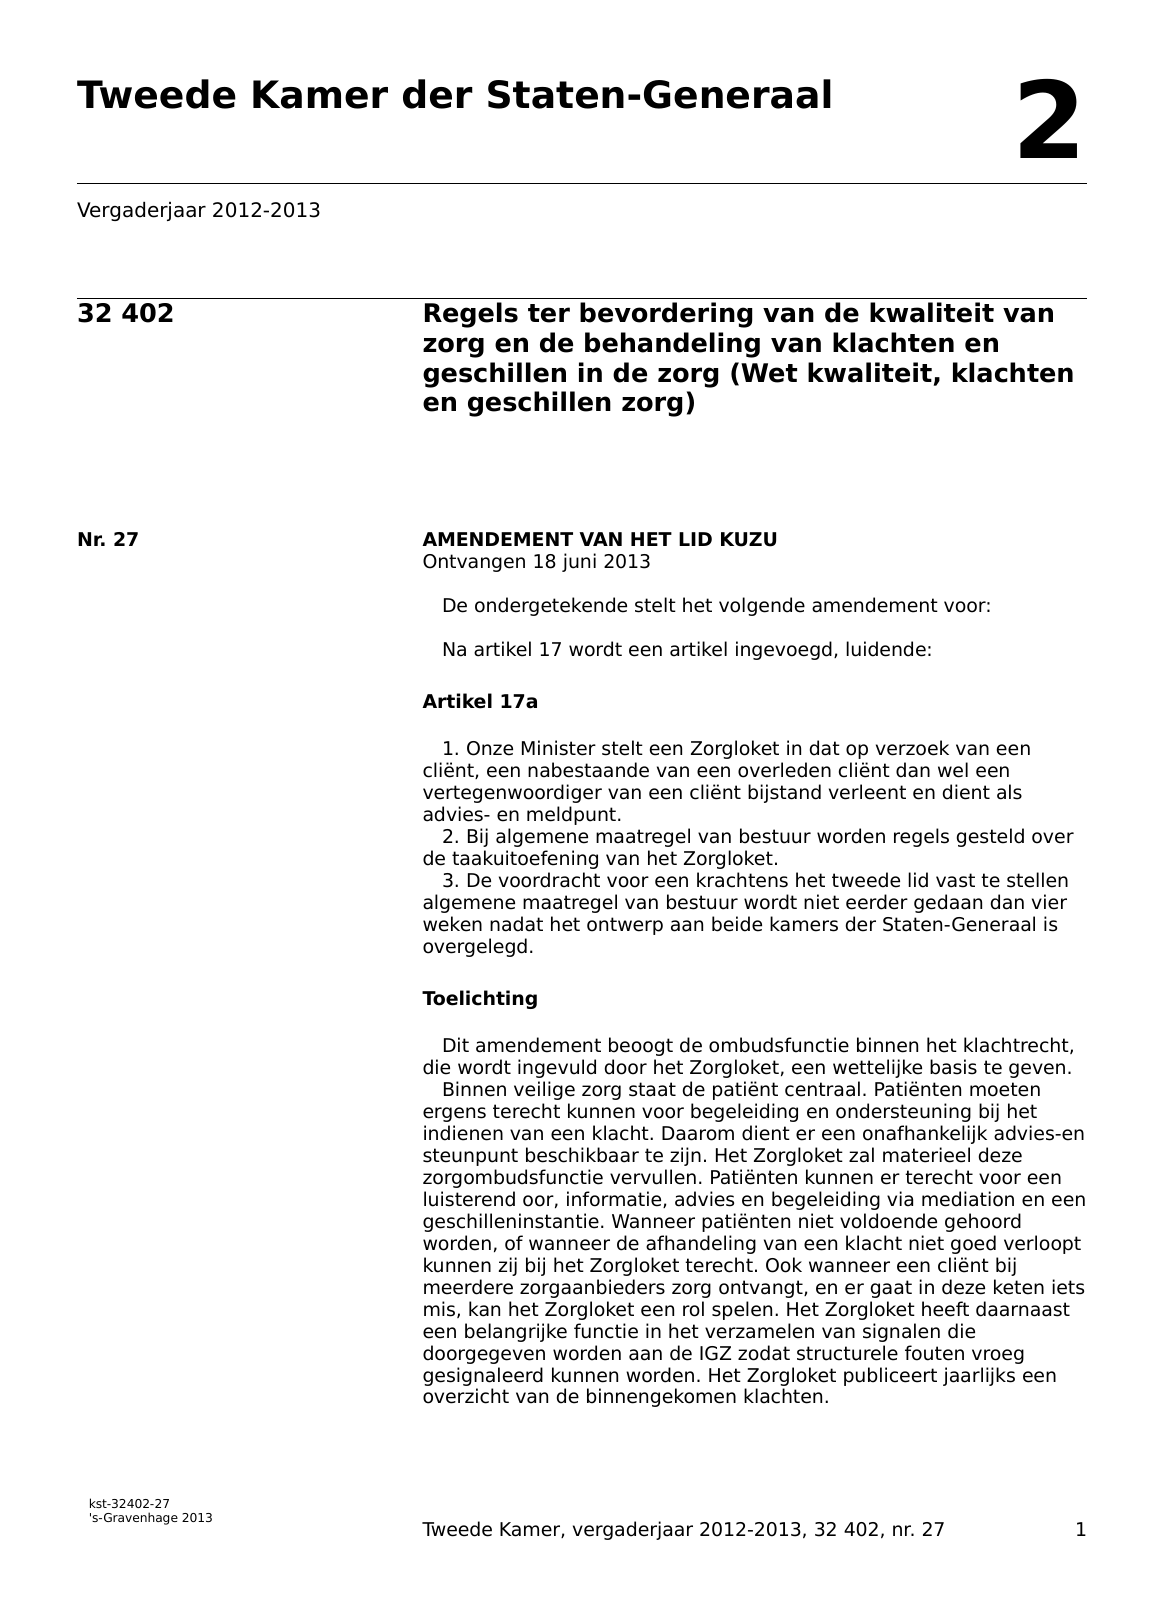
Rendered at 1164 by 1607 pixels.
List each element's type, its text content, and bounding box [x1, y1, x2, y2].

text Na artikel 17 wordt een artikel ingevoegd, luidende: [422, 639, 1087, 661]
subtitle Toelichting [422, 988, 1087, 1010]
subtitle Nr. 27 AMENDEMENT VAN HET LID KUZU [77, 529, 1087, 551]
text 's-Gravenhage 2013 [88, 1511, 323, 1525]
text Binnen veilige zorg staat de patiënt centraal. Patiënten moeten ergens terecht kunnen voor begeleiding en ondersteuning bij het indienen van een klacht. Daarom dient er een onafhankelijk advies-en steunpunt beschikbaar te zijn. Het Zorgloket zal materieel deze zorgombudsfunctie vervullen. Patiënten kunnen er terecht voor een luisterend oor, informatie, advies en begeleiding via mediation en een geschilleninstantie. Wanneer patiënten niet voldoende gehoord worden, of wanneer de afhandeling van een klacht niet goed verloopt kunnen zij bij het Zorgloket terecht. Ook wanneer een cliënt bij meerdere zorgaanbieders zorg ontvangt, en er gaat in deze keten iets mis, kan het Zorgloket een rol spelen. Het Zorgloket heeft daarnaast een belangrijke functie in het verzamelen van signalen die doorgegeven worden aan de IGZ zodat structurele fouten vroeg gesignaleerd kunnen worden. Het Zorgloket publiceert jaarlijks een overzicht van de binnengekomen klachten. [422, 1079, 1087, 1408]
subtitle Artikel 17a [422, 691, 1087, 713]
subtitle 32 402 Regels ter bevordering van de kwaliteit van zorg en de behandeling van klachten en geschillen in de zorg (Wet kwaliteit, klachten en geschillen zorg) [77, 299, 1087, 418]
table_header Tweede Kamer der Staten-Generaal [77, 59, 886, 183]
text 2. Bij algemene maatregel van bestuur worden regels gesteld over de taakuitoefening van het Zorgloket. [422, 826, 1087, 870]
text 1. Onze Minister stelt een Zorgloket in dat op verzoek van een cliënt, een nabestaande van een overleden cliënt dan wel een vertegenwoordiger van een cliënt bijstand verleent en dient als advies- en meldpunt. [422, 738, 1087, 826]
text kst-32402-27 [88, 1497, 323, 1511]
text 3. De voordracht voor een krachtens het tweede lid vast te stellen algemene maatregel van bestuur wordt niet eerder gedaan dan vier weken nadat het ontwerp aan beide kamers der Staten-Generaal is overgelegd. [422, 870, 1087, 958]
text De ondergetekende stelt het volgende amendement voor: [422, 595, 1087, 617]
text Dit amendement beoogt de ombudsfunctie binnen het klachtrecht, die wordt ingevuld door het Zorgloket, een wettelijke basis te geven. [422, 1035, 1087, 1079]
table_cell Vergaderjaar 2012-2013 [77, 184, 1087, 298]
table_header 2 [886, 59, 1087, 183]
text Ontvangen 18 juni 2013 [422, 551, 1087, 573]
